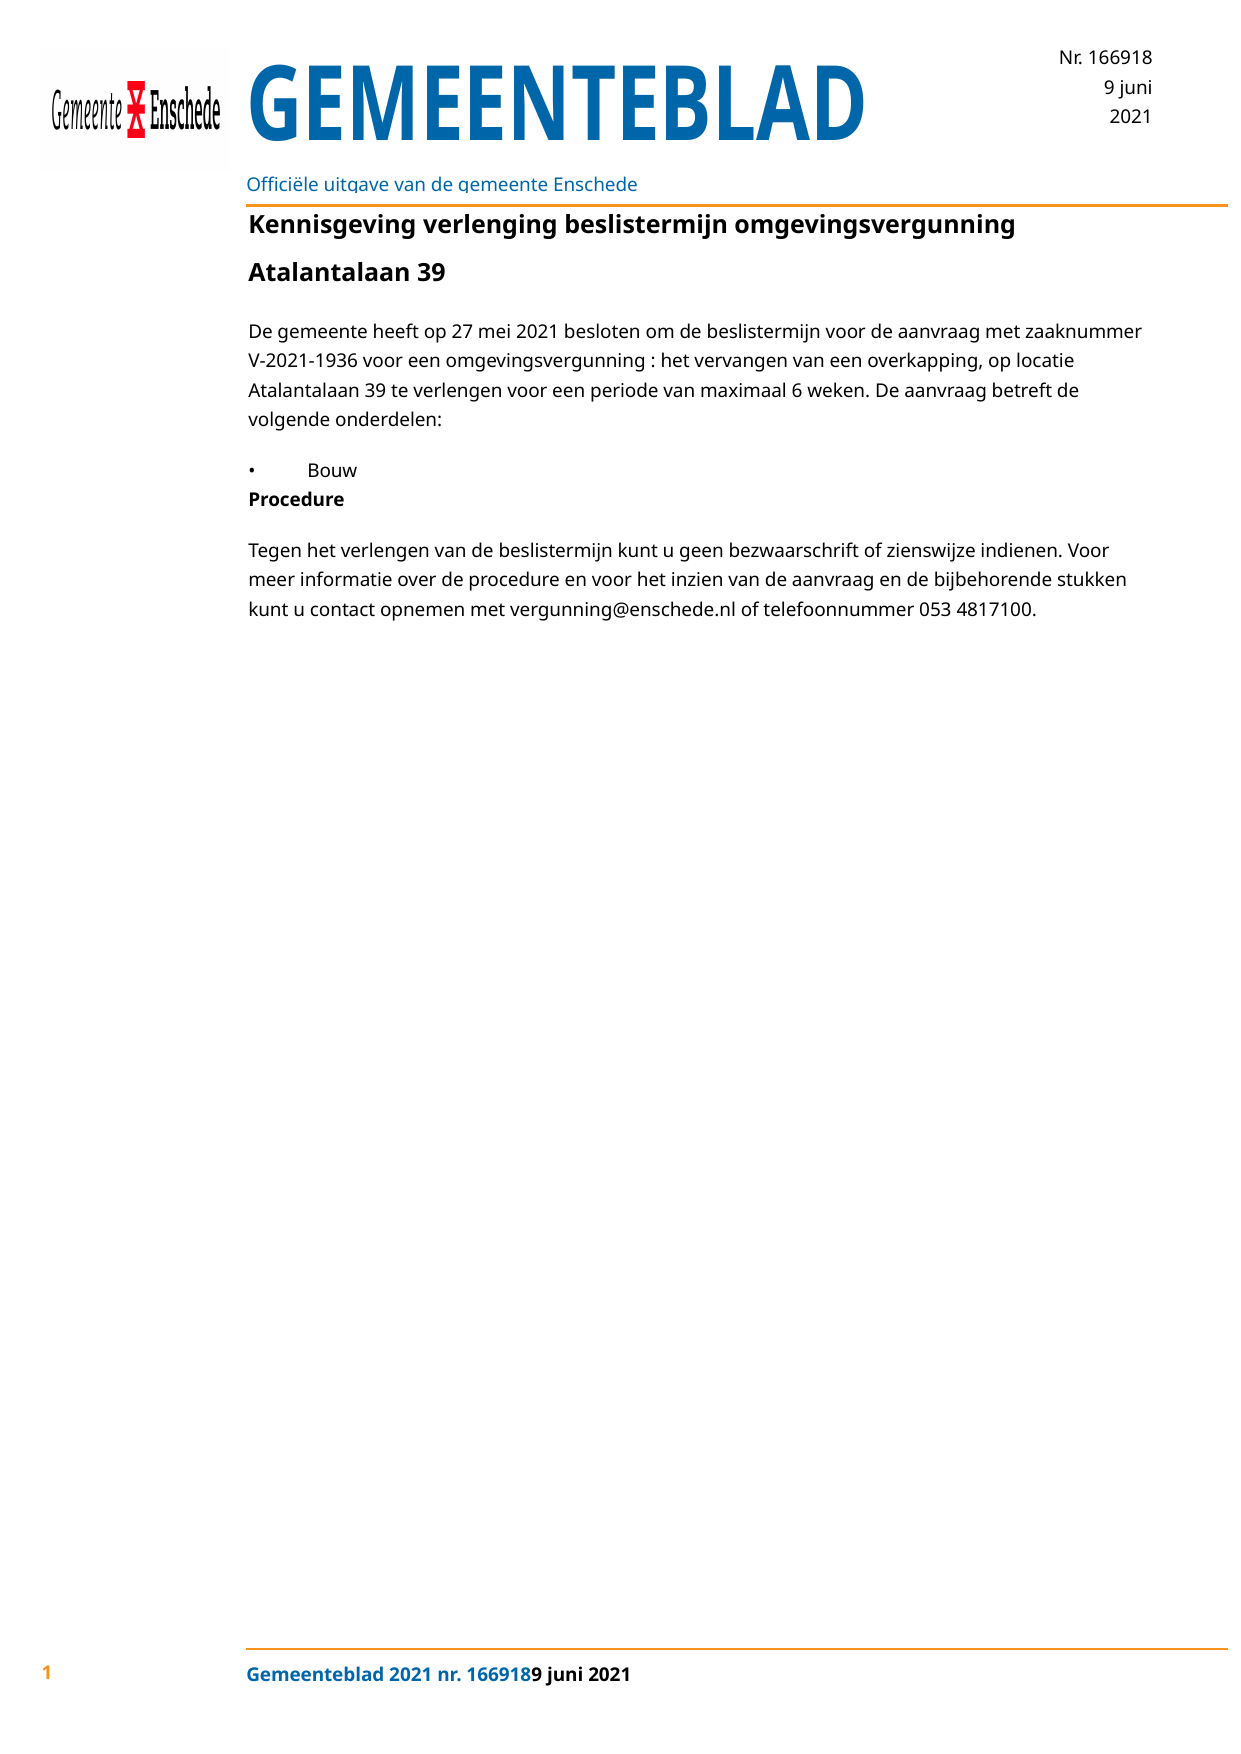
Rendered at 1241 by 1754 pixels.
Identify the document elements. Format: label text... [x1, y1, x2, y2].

text Kennisgeving verlenging beslistermijn omgevingsvergunning Atalantalaan 39 [248, 207, 1152, 288]
picture [41, 47, 231, 172]
text Procedure [248, 487, 1152, 512]
list Bouw [248, 457, 1152, 483]
text De gemeente heeft op 27 mei 2021 besloten om de beslistermijn voor de aanvraag met zaaknummer V-2021-1936 voor een omgevingsvergunning : het vervangen van een overkapping, op locatie Atalantalaan 39 te verlengen voor een periode van maximaal 6 weken. De aanvraag betreft de volgende onderdelen: [248, 318, 1152, 432]
text Tegen het verlengen van de beslistermijn kunt u geen bezwaarschrift of zienswijze indienen. Voor meer informatie over de procedure en voor het inzien van de aanvraag en de bijbehorende stukken kunt u contact opnemen met vergunning@enschede.nl of telefoonnummer 053 4817100. [248, 537, 1152, 622]
